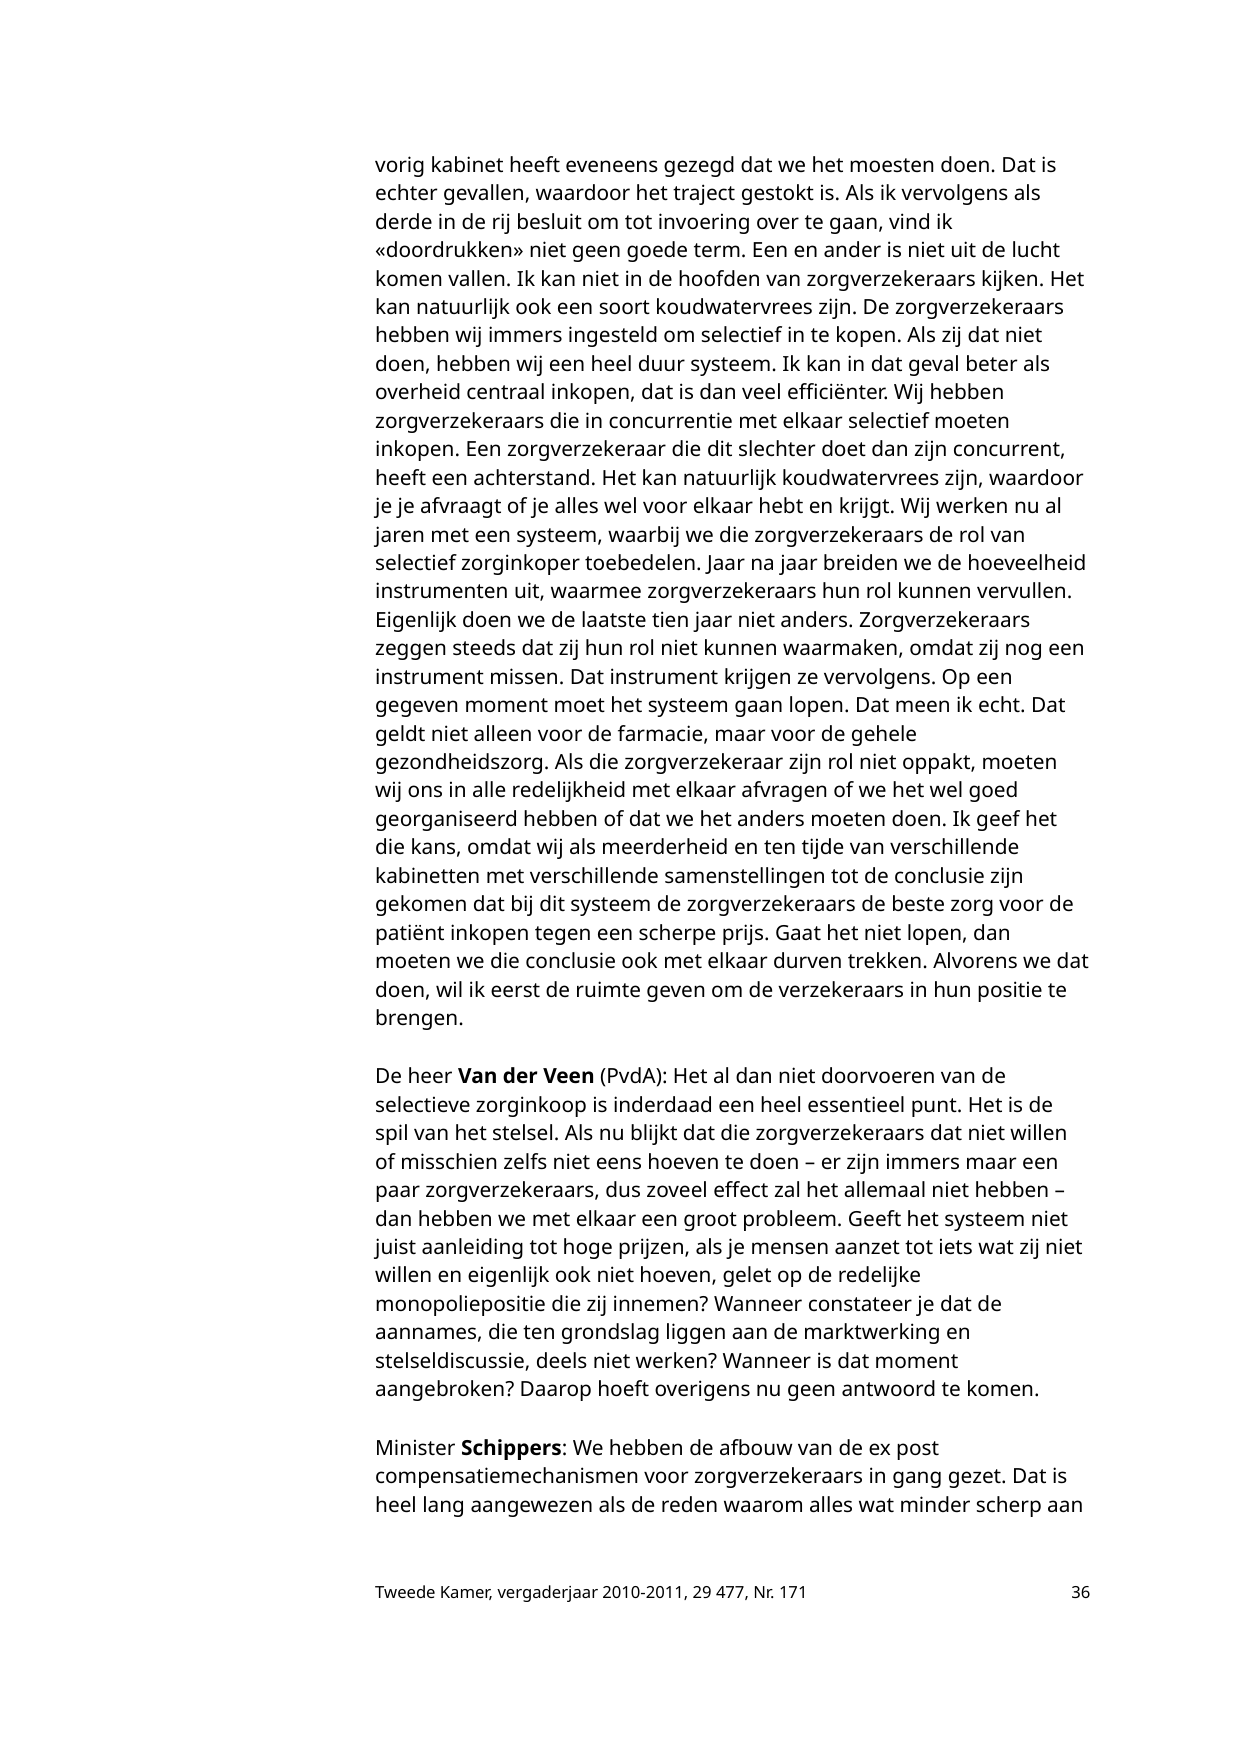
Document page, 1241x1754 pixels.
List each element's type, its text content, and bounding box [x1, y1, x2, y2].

text Minister Schippers: We hebben de afbouw van de ex post compensatiemechanismen voor zorgverzekeraars in gang gezet. Dat is heel lang aangewezen als de reden waarom alles wat minder scherp aan [375, 1433, 1090, 1518]
text De heer Van der Veen (PvdA): Het al dan niet doorvoeren van de selectieve zorginkoop is inderdaad een heel essentieel punt. Het is de spil van het stelsel. Als nu blijkt dat die zorgverzekeraars dat niet willen of misschien zelfs niet eens hoeven te doen – er zijn immers maar een paar zorgverzekeraars, dus zoveel effect zal het allemaal niet hebben – dan hebben we met elkaar een groot probleem. Geeft het systeem niet juist aanleiding tot hoge prijzen, als je mensen aanzet tot iets wat zij niet willen en eigenlijk ook niet hoeven, gelet op de redelijke monopoliepositie die zij innemen? Wanneer constateer je dat de aannames, die ten grondslag liggen aan de marktwerking en stelseldiscussie, deels niet werken? Wanneer is dat moment aangebroken? Daarop hoeft overigens nu geen antwoord te komen. [375, 1062, 1090, 1403]
text vorig kabinet heeft eveneens gezegd dat we het moesten doen. Dat is echter gevallen, waardoor het traject gestokt is. Als ik vervolgens als derde in de rij besluit om tot invoering over te gaan, vind ik «doordrukken» niet geen goede term. Een en ander is niet uit de lucht komen vallen. Ik kan niet in de hoofden van zorgverzekeraars kijken. Het kan natuurlijk ook een soort koudwatervrees zijn. De zorgverzekeraars hebben wij immers ingesteld om selectief in te kopen. Als zij dat niet doen, hebben wij een heel duur systeem. Ik kan in dat geval beter als overheid centraal inkopen, dat is dan veel efficiënter. Wij hebben zorgverzekeraars die in concurrentie met elkaar selectief moeten inkopen. Een zorgverzekeraar die dit slechter doet dan zijn concurrent, heeft een achterstand. Het kan natuurlijk koudwatervrees zijn, waardoor je je afvraagt of je alles wel voor elkaar hebt en krijgt. Wij werken nu al jaren met een systeem, waarbij we die zorgverzekeraars de rol van selectief zorginkoper toebedelen. Jaar na jaar breiden we de hoeveelheid instrumenten uit, waarmee zorgverzekeraars hun rol kunnen vervullen. Eigenlijk doen we de laatste tien jaar niet anders. Zorgverzekeraars zeggen steeds dat zij hun rol niet kunnen waarmaken, omdat zij nog een instrument missen. Dat instrument krijgen ze vervolgens. Op een gegeven moment moet het systeem gaan lopen. Dat meen ik echt. Dat geldt niet alleen voor de farmacie, maar voor de gehele gezondheidszorg. Als die zorgverzekeraar zijn rol niet oppakt, moeten wij ons in alle redelijkheid met elkaar afvragen of we het wel goed georganiseerd hebben of dat we het anders moeten doen. Ik geef het die kans, omdat wij als meerderheid en ten tijde van verschillende kabinetten met verschillende samenstellingen tot de conclusie zijn gekomen dat bij dit systeem de zorgverzekeraars de beste zorg voor de patiënt inkopen tegen een scherpe prijs. Gaat het niet lopen, dan moeten we die conclusie ook met elkaar durven trekken. Alvorens we dat doen, wil ik eerst de ruimte geven om de verzekeraars in hun positie te brengen. [375, 150, 1090, 1032]
